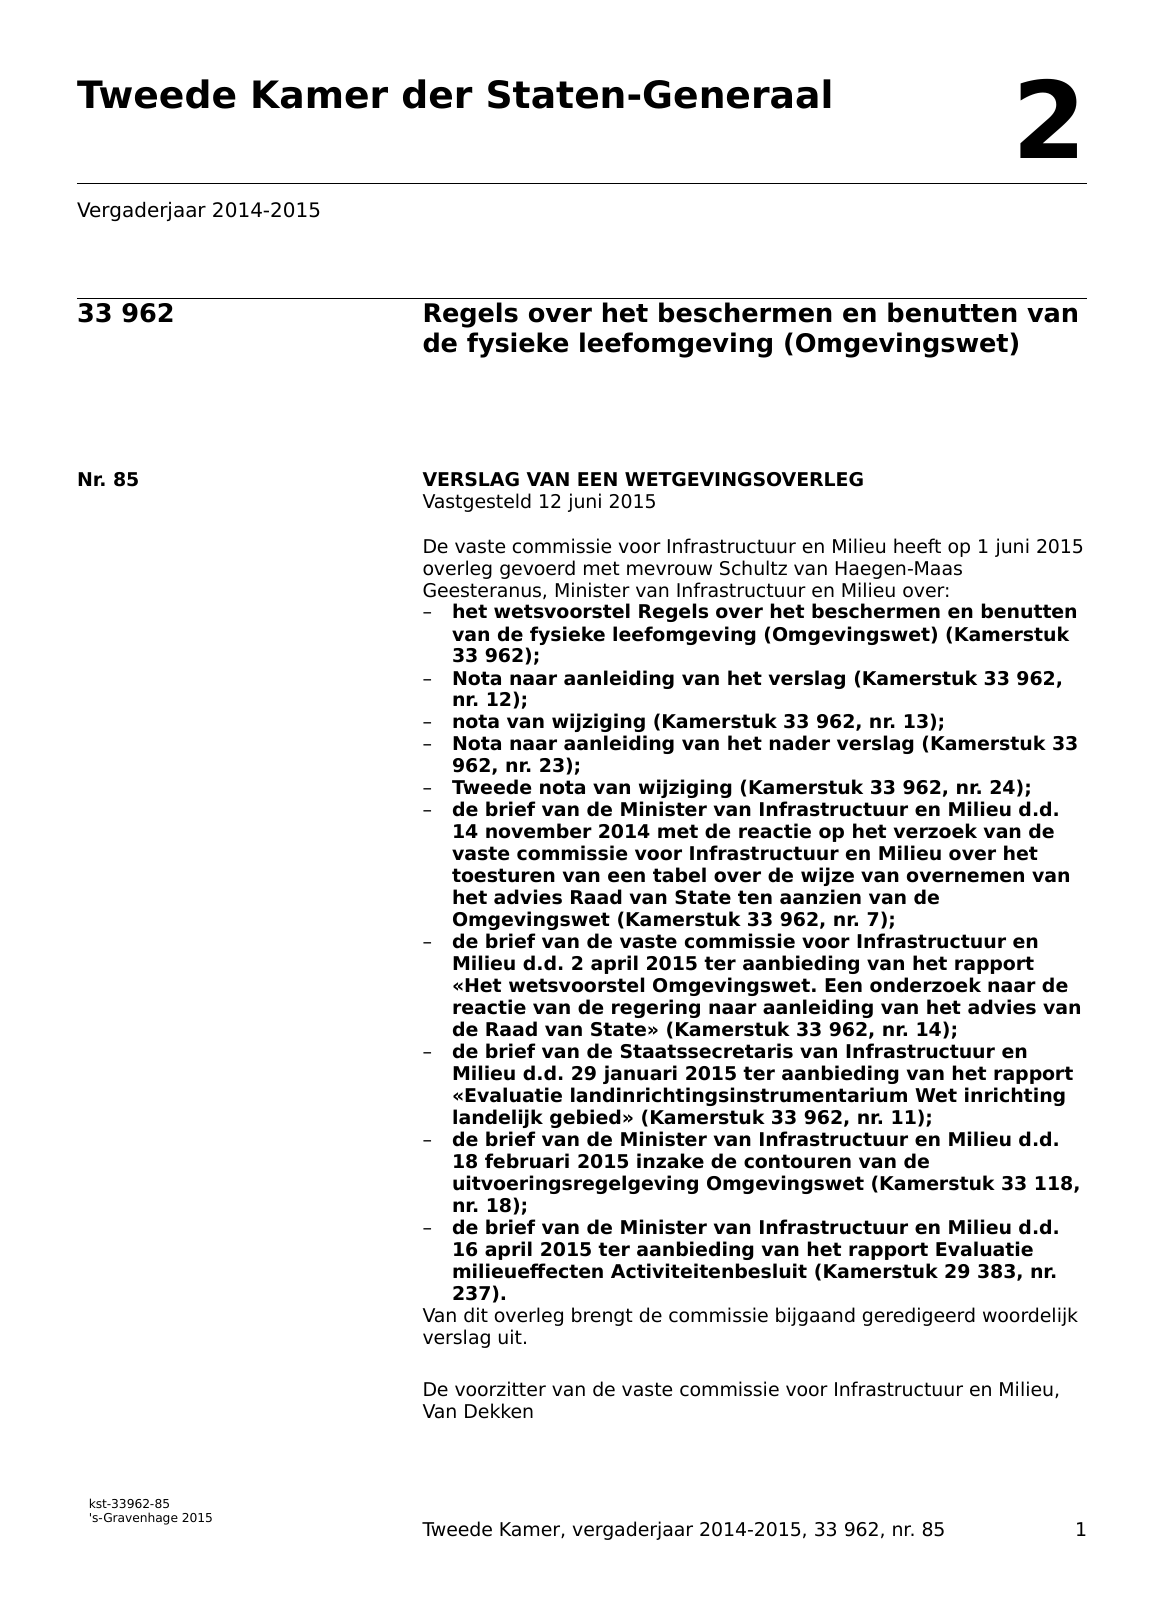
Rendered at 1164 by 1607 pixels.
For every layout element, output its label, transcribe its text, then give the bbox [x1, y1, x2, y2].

table_header 2 [886, 59, 1087, 183]
text – Tweede nota van wijziging (Kamerstuk 33 962, nr. 24); [422, 777, 1087, 799]
text 's-Gravenhage 2015 [88, 1511, 323, 1525]
text – Nota naar aanleiding van het nader verslag (Kamerstuk 33 962, nr. 23); [422, 733, 1087, 777]
text – de brief van de vaste commissie voor Infrastructuur en Milieu d.d. 2 april 2015 ter aanbieding van het rapport «Het wetsvoorstel Omgevingswet. Een onderzoek naar de reactie van de regering naar aanleiding van het advies van de Raad van State» (Kamerstuk 33 962, nr. 14); [422, 931, 1087, 1041]
table_header Tweede Kamer der Staten-Generaal [77, 59, 886, 183]
text – de brief van de Minister van Infrastructuur en Milieu d.d. 16 april 2015 ter aanbieding van het rapport Evaluatie milieueffecten Activiteitenbesluit (Kamerstuk 29 383, nr. 237). [422, 1217, 1087, 1305]
text De vaste commissie voor Infrastructuur en Milieu heeft op 1 juni 2015 overleg gevoerd met mevrouw Schultz van Haegen-Maas Geesteranus, Minister van Infrastructuur en Milieu over: [422, 536, 1087, 601]
text Van dit overleg brengt de commissie bijgaand geredigeerd woordelijk verslag uit. [422, 1305, 1087, 1349]
table_cell Vergaderjaar 2014-2015 [77, 184, 1087, 298]
text kst-33962-85 [88, 1497, 323, 1511]
text – de brief van de Staatssecretaris van Infrastructuur en Milieu d.d. 29 januari 2015 ter aanbieding van het rapport «Evaluatie landinrichtingsinstrumentarium Wet inrichting landelijk gebied» (Kamerstuk 33 962, nr. 11); [422, 1041, 1087, 1129]
text – het wetsvoorstel Regels over het beschermen en benutten van de fysieke leefomgeving (Omgevingswet) (Kamerstuk 33 962); [422, 601, 1087, 667]
text De voorzitter van de vaste commissie voor Infrastructuur en Milieu, Van Dekken [422, 1379, 1087, 1423]
subtitle 33 962 Regels over het beschermen en benutten van de fysieke leefomgeving (Omgevingswet) [77, 299, 1087, 358]
text – nota van wijziging (Kamerstuk 33 962, nr. 13); [422, 711, 1087, 733]
text – de brief van de Minister van Infrastructuur en Milieu d.d. 14 november 2014 met de reactie op het verzoek van de vaste commissie voor Infrastructuur en Milieu over het toesturen van een tabel over de wijze van overnemen van het advies Raad van State ten aanzien van de Omgevingswet (Kamerstuk 33 962, nr. 7); [422, 799, 1087, 931]
text – de brief van de Minister van Infrastructuur en Milieu d.d. 18 februari 2015 inzake de contouren van de uitvoeringsregelgeving Omgevingswet (Kamerstuk 33 118, nr. 18); [422, 1129, 1087, 1217]
text Vastgesteld 12 juni 2015 [422, 491, 1087, 513]
subtitle Nr. 85 VERSLAG VAN EEN WETGEVINGSOVERLEG [77, 469, 1087, 491]
text – Nota naar aanleiding van het verslag (Kamerstuk 33 962, nr. 12); [422, 667, 1087, 711]
